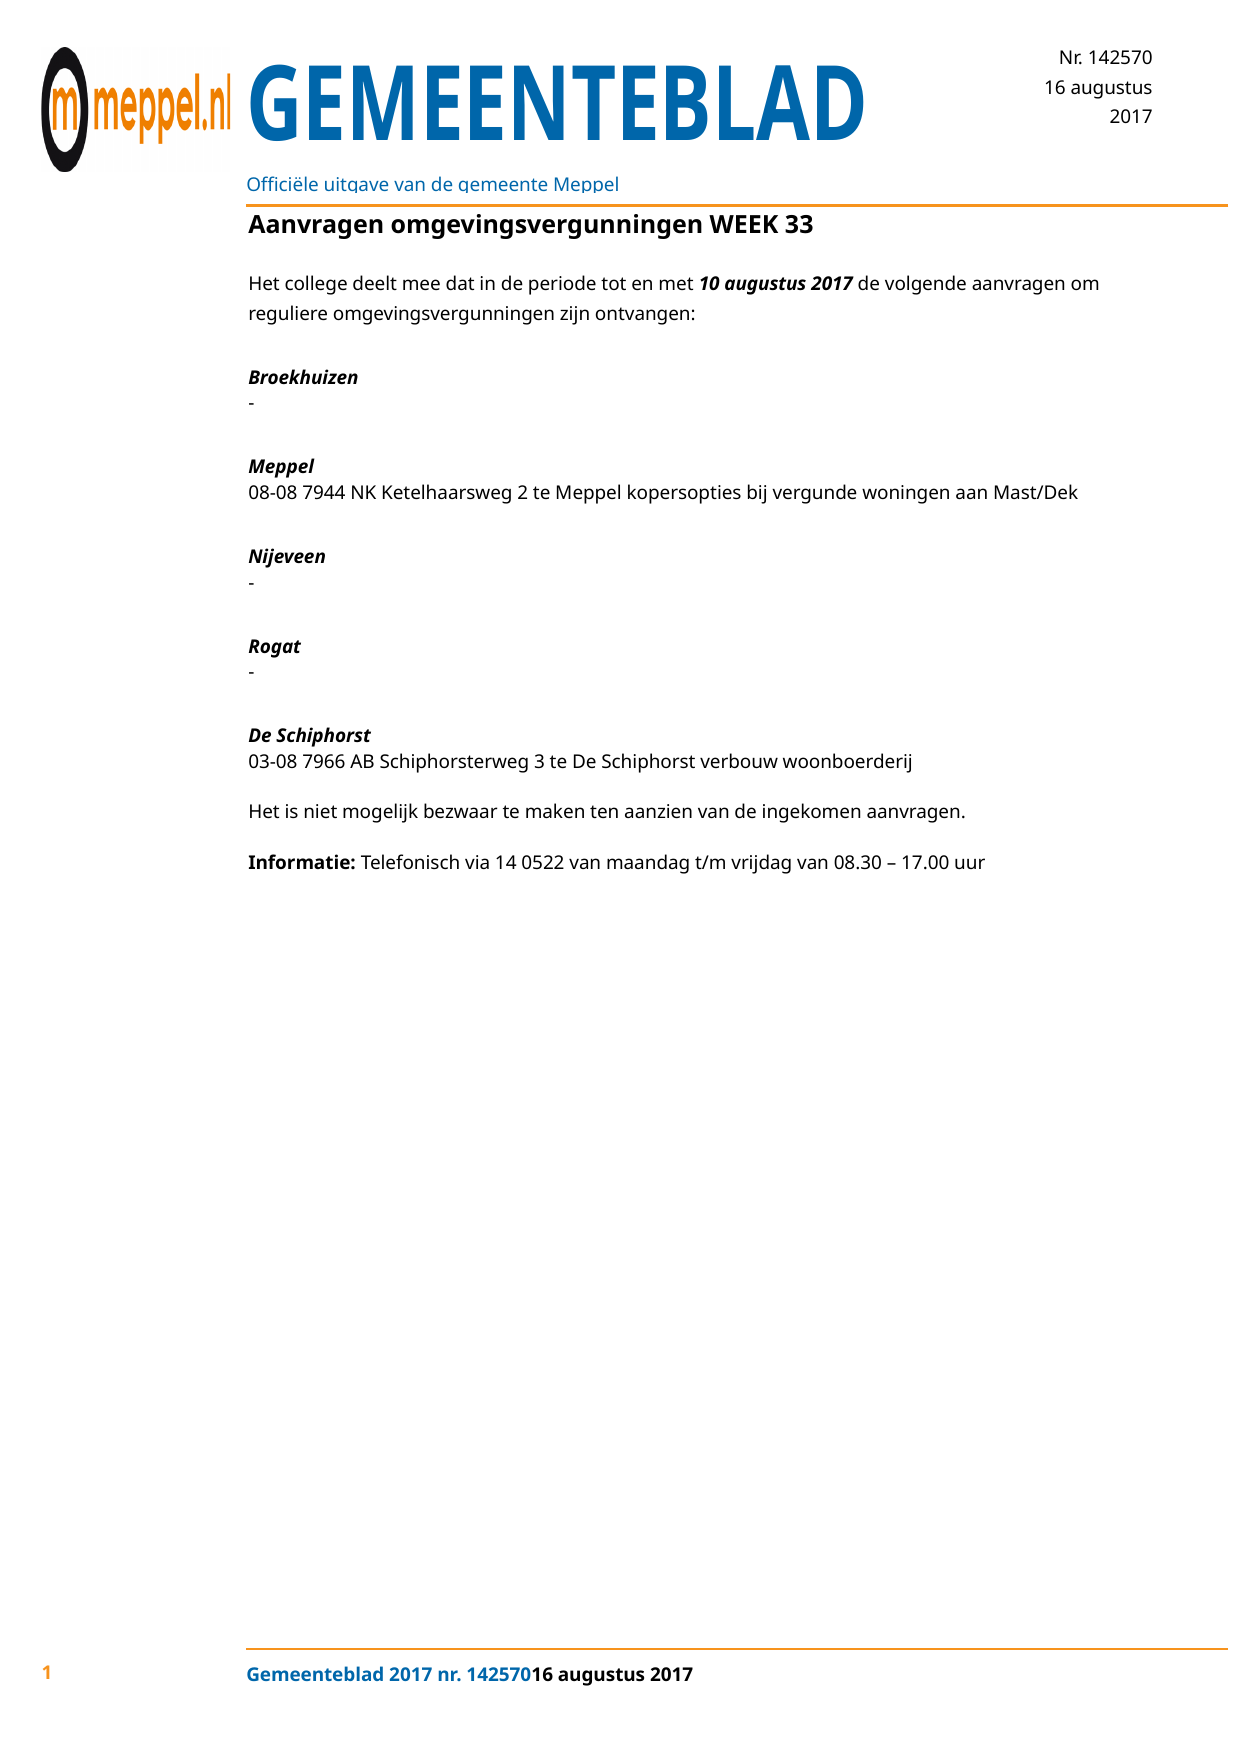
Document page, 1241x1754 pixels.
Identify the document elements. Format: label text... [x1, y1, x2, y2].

text - [248, 389, 1152, 415]
picture [41, 47, 231, 172]
text Meppel [248, 453, 1152, 479]
text Het is niet mogelijk bezwaar te maken ten aanzien van de ingekomen aanvragen. [248, 799, 1152, 824]
text De Schiphorst [248, 723, 1152, 748]
text - [248, 659, 1152, 684]
text Nijeveen [248, 543, 1152, 569]
text - [248, 569, 1152, 595]
text Het college deelt mee dat in de periode tot en met 10 augustus 2017 de volgende aanvragen om reguliere omgevingsvergunningen zijn ontvangen: [248, 270, 1152, 326]
text 03-08 7966 AB Schiphorsterweg 3 te De Schiphorst verbouw woonboerderij [248, 748, 1152, 774]
text Broekhuizen [248, 364, 1152, 389]
text Informatie: Telefonisch via 14 0522 van maandag t/m vrijdag van 08.30 – 17.00 uur [248, 849, 1152, 875]
text 08-08 7944 NK Ketelhaarsweg 2 te Meppel kopersopties bij vergunde woningen aan Mast/Dek [248, 479, 1152, 505]
text Rogat [248, 633, 1152, 659]
text Aanvragen omgevingsvergunningen WEEK 33 [248, 207, 1152, 241]
